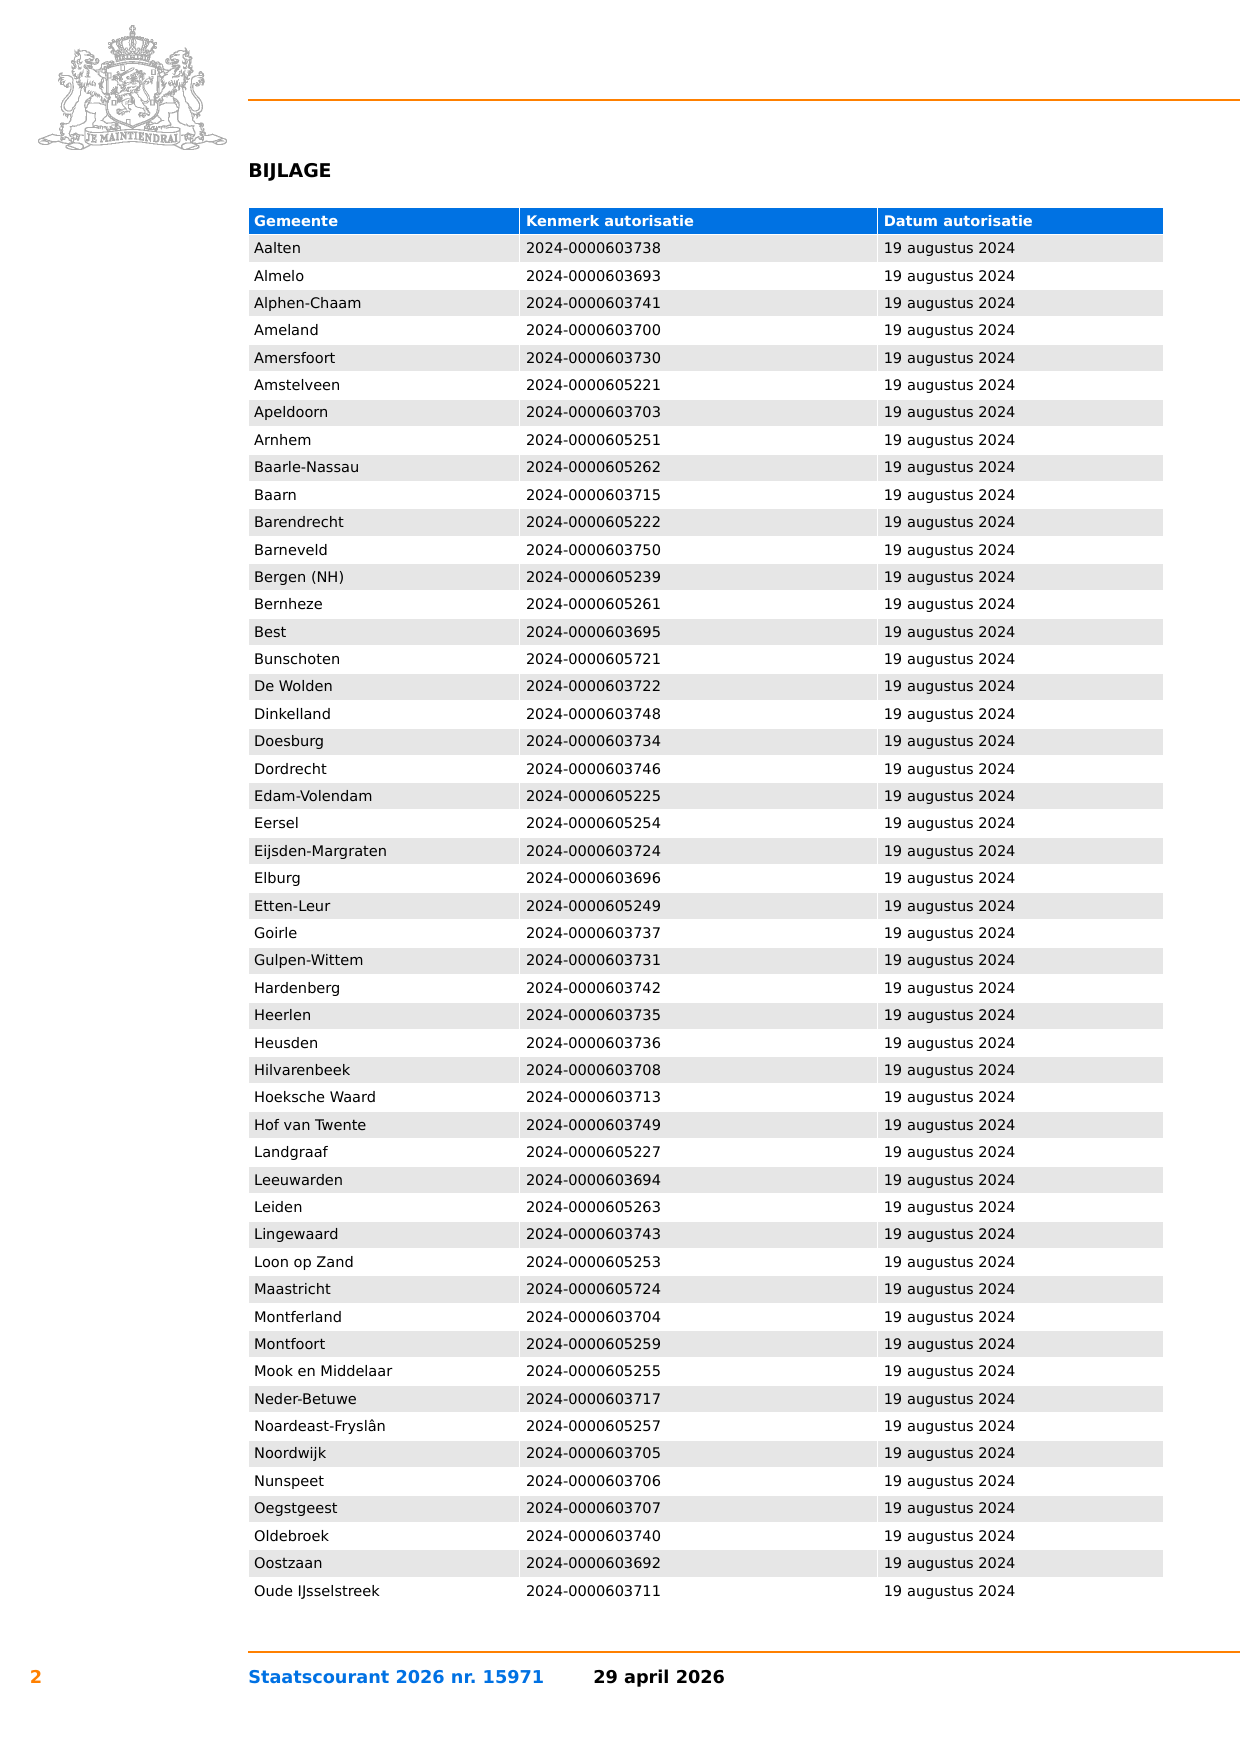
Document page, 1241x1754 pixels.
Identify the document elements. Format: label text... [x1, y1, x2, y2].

table_cell Dordrecht [249, 756, 519, 782]
table_cell Hof van Twente [249, 1112, 519, 1138]
table_cell 19 augustus 2024 [878, 400, 1163, 426]
table_cell 2024-0000603737 [520, 920, 877, 947]
table_cell Goirle [249, 920, 519, 947]
table_cell 2024-0000603696 [520, 865, 877, 892]
table_cell Etten-Leur [249, 893, 519, 919]
table_cell 19 augustus 2024 [878, 1222, 1163, 1248]
table_cell 2024-0000605261 [520, 591, 877, 618]
table_cell 2024-0000603708 [520, 1057, 877, 1083]
table_cell 2024-0000605263 [520, 1194, 877, 1221]
table_cell 2024-0000603738 [520, 235, 877, 262]
table_cell 2024-0000603693 [520, 263, 877, 289]
table_cell 19 augustus 2024 [878, 1085, 1163, 1111]
table_cell 19 augustus 2024 [878, 1386, 1163, 1412]
picture [38, 25, 227, 150]
table_cell De Wolden [249, 674, 519, 700]
table_cell 19 augustus 2024 [878, 1276, 1163, 1303]
table_cell 2024-0000603743 [520, 1222, 877, 1248]
table_cell 19 augustus 2024 [878, 1523, 1163, 1549]
table_cell Dinkelland [249, 701, 519, 727]
table_cell Ameland [249, 318, 519, 344]
table_cell 2024-0000605255 [520, 1359, 877, 1385]
table_cell 2024-0000603734 [520, 729, 877, 755]
table_cell Almelo [249, 263, 519, 289]
table_cell 19 augustus 2024 [878, 1331, 1163, 1357]
table_cell Aalten [249, 235, 519, 262]
table_cell Baarle-Nassau [249, 455, 519, 481]
table_cell 19 augustus 2024 [878, 1359, 1163, 1385]
table_header Datum autorisatie [878, 208, 1163, 234]
table_cell 2024-0000603748 [520, 701, 877, 727]
table_cell 19 augustus 2024 [878, 646, 1163, 673]
table_cell 2024-0000603730 [520, 345, 877, 371]
table_cell Eersel [249, 811, 519, 837]
table_cell 2024-0000603746 [520, 756, 877, 782]
table_cell 2024-0000603694 [520, 1167, 877, 1193]
table_cell 19 augustus 2024 [878, 263, 1163, 289]
table_cell 2024-0000603740 [520, 1523, 877, 1549]
table_cell 2024-0000603713 [520, 1085, 877, 1111]
table_cell Neder-Betuwe [249, 1386, 519, 1412]
table_cell 19 augustus 2024 [878, 1030, 1163, 1056]
table_cell 19 augustus 2024 [878, 482, 1163, 508]
table_cell Bernheze [249, 591, 519, 618]
table_cell 19 augustus 2024 [878, 1550, 1163, 1577]
table_cell Baarn [249, 482, 519, 508]
table_cell 2024-0000603724 [520, 838, 877, 864]
table_cell Oude IJsselstreek [249, 1578, 519, 1604]
table_cell Noardeast-Fryslân [249, 1413, 519, 1440]
table_cell Hilvarenbeek [249, 1057, 519, 1083]
table_cell 19 augustus 2024 [878, 619, 1163, 645]
table_cell 19 augustus 2024 [878, 811, 1163, 837]
table_cell 19 augustus 2024 [878, 1249, 1163, 1275]
table_cell 2024-0000603700 [520, 318, 877, 344]
table_cell 2024-0000605251 [520, 427, 877, 453]
table_cell 2024-0000603715 [520, 482, 877, 508]
table_cell Amstelveen [249, 372, 519, 399]
table_cell 2024-0000605225 [520, 783, 877, 809]
table_cell 19 augustus 2024 [878, 920, 1163, 947]
table_cell 19 augustus 2024 [878, 975, 1163, 1001]
table_cell 2024-0000603717 [520, 1386, 877, 1412]
table_cell 19 augustus 2024 [878, 1413, 1163, 1440]
table_cell 19 augustus 2024 [878, 1139, 1163, 1166]
table_cell Hoeksche Waard [249, 1085, 519, 1111]
table_cell 2024-0000603735 [520, 1003, 877, 1029]
table_cell Alphen-Chaam [249, 290, 519, 316]
table_cell 19 augustus 2024 [878, 290, 1163, 316]
table_cell Leeuwarden [249, 1167, 519, 1193]
table_cell 2024-0000603695 [520, 619, 877, 645]
table_cell 19 augustus 2024 [878, 674, 1163, 700]
table_cell 2024-0000603704 [520, 1304, 877, 1330]
table_cell 19 augustus 2024 [878, 756, 1163, 782]
table_cell Montferland [249, 1304, 519, 1330]
table_cell Leiden [249, 1194, 519, 1221]
table_cell Loon op Zand [249, 1249, 519, 1275]
table_cell 19 augustus 2024 [878, 1194, 1163, 1221]
table_cell 2024-0000605239 [520, 564, 877, 590]
table_cell Oostzaan [249, 1550, 519, 1577]
table_cell 19 augustus 2024 [878, 701, 1163, 727]
table_cell 19 augustus 2024 [878, 1578, 1163, 1604]
table_cell 19 augustus 2024 [878, 318, 1163, 344]
table_cell 2024-0000605724 [520, 1276, 877, 1303]
table_cell 2024-0000605257 [520, 1413, 877, 1440]
table_cell Noordwijk [249, 1441, 519, 1467]
table_header Kenmerk autorisatie [520, 208, 877, 234]
table_cell Barendrecht [249, 509, 519, 536]
table_cell 2024-0000605221 [520, 372, 877, 399]
table_cell Montfoort [249, 1331, 519, 1357]
table_header Gemeente [249, 208, 519, 234]
table_cell 2024-0000603750 [520, 537, 877, 563]
table_cell 2024-0000603749 [520, 1112, 877, 1138]
table_cell 19 augustus 2024 [878, 509, 1163, 536]
table_cell 19 augustus 2024 [878, 235, 1163, 262]
table_cell 2024-0000603722 [520, 674, 877, 700]
table_cell 19 augustus 2024 [878, 1496, 1163, 1522]
table_cell 2024-0000605721 [520, 646, 877, 673]
table_cell 2024-0000603692 [520, 1550, 877, 1577]
table_cell 2024-0000605262 [520, 455, 877, 481]
table_cell Eijsden-Margraten [249, 838, 519, 864]
table_cell Gulpen-Wittem [249, 948, 519, 974]
table_cell 19 augustus 2024 [878, 1112, 1163, 1138]
table_cell Heusden [249, 1030, 519, 1056]
table_cell 2024-0000605254 [520, 811, 877, 837]
table_cell Mook en Middelaar [249, 1359, 519, 1385]
table_cell 19 augustus 2024 [878, 372, 1163, 399]
table_cell 19 augustus 2024 [878, 455, 1163, 481]
table_cell 19 augustus 2024 [878, 893, 1163, 919]
table_cell 19 augustus 2024 [878, 537, 1163, 563]
table_cell Maastricht [249, 1276, 519, 1303]
table_cell 19 augustus 2024 [878, 564, 1163, 590]
table_cell Bergen (NH) [249, 564, 519, 590]
table_cell Amersfoort [249, 345, 519, 371]
table_cell Hardenberg [249, 975, 519, 1001]
table_cell 2024-0000605222 [520, 509, 877, 536]
table_cell Best [249, 619, 519, 645]
table_cell 2024-0000603707 [520, 1496, 877, 1522]
table_cell Elburg [249, 865, 519, 892]
table_cell 19 augustus 2024 [878, 1003, 1163, 1029]
table_cell Landgraaf [249, 1139, 519, 1166]
table_cell 19 augustus 2024 [878, 865, 1163, 892]
table_cell 19 augustus 2024 [878, 1304, 1163, 1330]
table_cell 19 augustus 2024 [878, 948, 1163, 974]
table_cell 19 augustus 2024 [878, 1441, 1163, 1467]
table_cell 19 augustus 2024 [878, 1468, 1163, 1494]
table_cell Edam-Volendam [249, 783, 519, 809]
table_cell Arnhem [249, 427, 519, 453]
table_cell 19 augustus 2024 [878, 1167, 1163, 1193]
table_cell Barneveld [249, 537, 519, 563]
subtitle BIJLAGE [248, 160, 1163, 182]
table_cell 2024-0000605249 [520, 893, 877, 919]
table_cell 19 augustus 2024 [878, 783, 1163, 809]
table_cell 19 augustus 2024 [878, 427, 1163, 453]
table_cell 19 augustus 2024 [878, 729, 1163, 755]
table_cell 2024-0000603731 [520, 948, 877, 974]
table_cell 2024-0000603706 [520, 1468, 877, 1494]
table_cell 2024-0000603705 [520, 1441, 877, 1467]
table_cell 19 augustus 2024 [878, 838, 1163, 864]
table_cell Heerlen [249, 1003, 519, 1029]
table_cell 2024-0000605259 [520, 1331, 877, 1357]
table_cell 2024-0000605227 [520, 1139, 877, 1166]
table_cell 2024-0000603741 [520, 290, 877, 316]
table_cell Apeldoorn [249, 400, 519, 426]
table_cell 19 augustus 2024 [878, 345, 1163, 371]
table_cell 19 augustus 2024 [878, 1057, 1163, 1083]
table_cell 2024-0000603736 [520, 1030, 877, 1056]
table_cell 2024-0000605253 [520, 1249, 877, 1275]
table_cell Oegstgeest [249, 1496, 519, 1522]
table_cell Nunspeet [249, 1468, 519, 1494]
table_cell 2024-0000603711 [520, 1578, 877, 1604]
table_cell Lingewaard [249, 1222, 519, 1248]
table_cell 2024-0000603703 [520, 400, 877, 426]
table_cell Oldebroek [249, 1523, 519, 1549]
table_cell Bunschoten [249, 646, 519, 673]
table_cell 2024-0000603742 [520, 975, 877, 1001]
table_cell 19 augustus 2024 [878, 591, 1163, 618]
table_cell Doesburg [249, 729, 519, 755]
